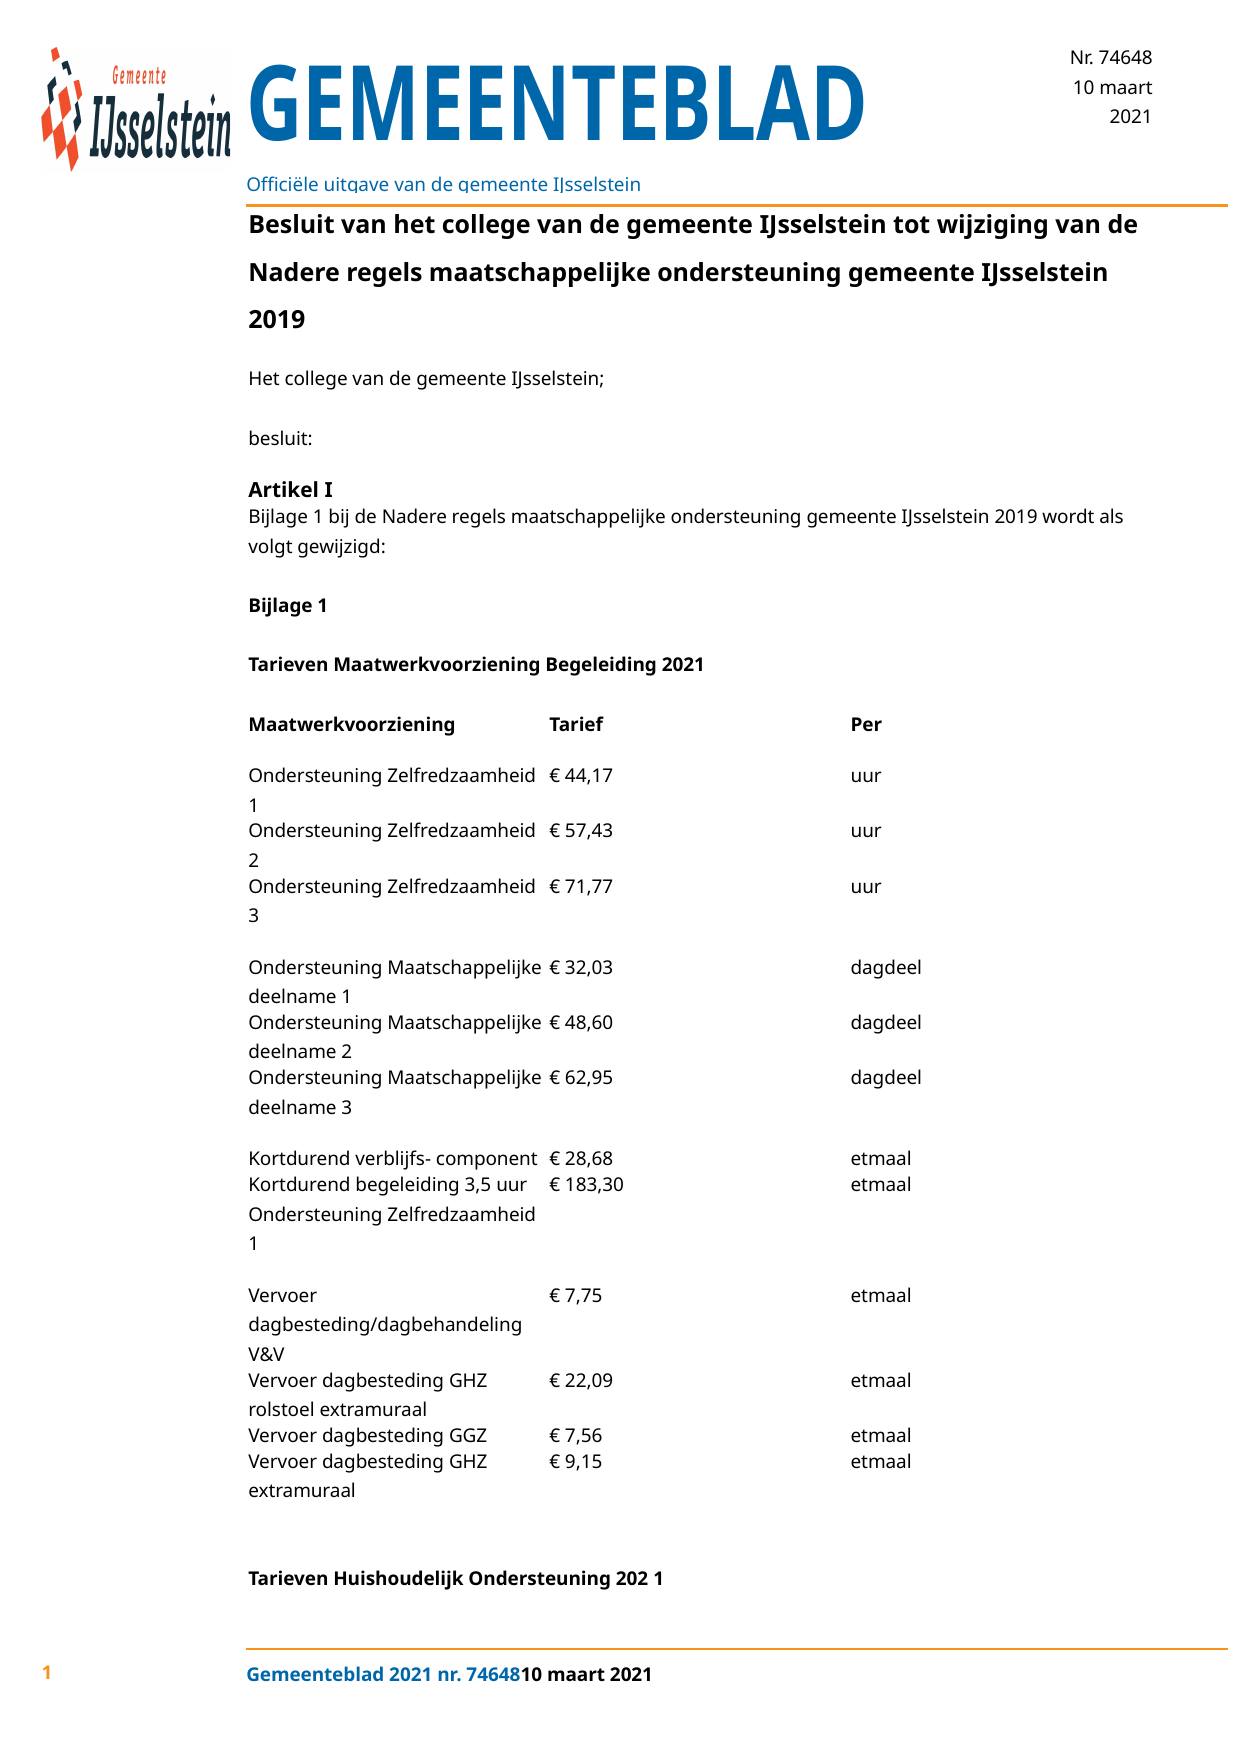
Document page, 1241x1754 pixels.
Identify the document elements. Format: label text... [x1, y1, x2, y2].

table_cell etmaal [850, 1171, 1152, 1256]
table_cell Kortdurend verblijfs- component [248, 1146, 549, 1171]
table_cell Vervoer dagbesteding GHZ extramuraal [248, 1448, 549, 1503]
text Het college van de gemeente IJsselstein; [248, 366, 1152, 391]
table_header Maatwerkvoorziening [248, 711, 549, 736]
text Tarieven Maatwerkvoorziening Begeleiding 2021 [248, 651, 1152, 677]
table_cell [850, 928, 1152, 954]
table_header Per [850, 711, 1152, 736]
table_cell dagdeel [850, 1009, 1152, 1064]
text Artikel I [248, 475, 1152, 503]
table_cell Ondersteuning Zelfredzaamheid 1 [248, 762, 549, 817]
table_cell € 48,60 [549, 1009, 850, 1064]
table_cell € 9,15 [549, 1448, 850, 1503]
text besluit: [248, 425, 1152, 450]
table_header Tarief [549, 711, 850, 736]
table_cell etmaal [850, 1282, 1152, 1367]
table_cell € 71,77 [549, 873, 850, 928]
table_cell [248, 928, 549, 954]
table_cell [549, 736, 850, 762]
table_cell € 22,09 [549, 1367, 850, 1422]
table_cell Kortdurend begeleiding 3,5 uur Ondersteuning Zelfredzaamheid 1 [248, 1171, 549, 1256]
table_cell € 28,68 [549, 1146, 850, 1171]
table_cell Ondersteuning Zelfredzaamheid 2 [248, 818, 549, 873]
table_cell € 62,95 [549, 1065, 850, 1120]
table_cell Ondersteuning Maatschappelijke deelname 2 [248, 1009, 549, 1064]
text Besluit van het college van de gemeente IJsselstein tot wijziging van de Nadere regels maatschappelijke ondersteuning gemeente IJsselstein 2019 [248, 207, 1152, 336]
table_cell dagdeel [850, 1065, 1152, 1120]
text Bijlage 1 bij de Nadere regels maatschappelijke ondersteuning gemeente IJsselstein 2019 wordt als volgt gewijzigd: [248, 503, 1152, 559]
table_cell [248, 1256, 549, 1282]
table_cell etmaal [850, 1448, 1152, 1503]
table_cell [549, 1256, 850, 1282]
table_cell € 57,43 [549, 818, 850, 873]
table_cell Ondersteuning Maatschappelijke deelname 1 [248, 954, 549, 1009]
table_cell Ondersteuning Maatschappelijke deelname 3 [248, 1065, 549, 1120]
table_cell Vervoer dagbesteding/dagbehandeling V&V [248, 1282, 549, 1367]
table_cell € 7,56 [549, 1422, 850, 1448]
text Tarieven Huishoudelijk Ondersteuning 202 1 [248, 1566, 1152, 1591]
table_cell etmaal [850, 1367, 1152, 1422]
table_cell € 183,30 [549, 1171, 850, 1256]
table_cell [850, 1256, 1152, 1282]
table_cell [248, 736, 549, 762]
picture [41, 47, 231, 172]
table_cell [850, 736, 1152, 762]
table_cell € 44,17 [549, 762, 850, 817]
table_cell € 32,03 [549, 954, 850, 1009]
table_cell [248, 1120, 549, 1146]
text Bijlage 1 [248, 592, 1152, 618]
table_cell [549, 928, 850, 954]
table_cell Ondersteuning Zelfredzaamheid 3 [248, 873, 549, 928]
table_cell Vervoer dagbesteding GHZ rolstoel extramuraal [248, 1367, 549, 1422]
table_cell Vervoer dagbesteding GGZ [248, 1422, 549, 1448]
table_cell etmaal [850, 1146, 1152, 1171]
table_cell dagdeel [850, 954, 1152, 1009]
table_cell etmaal [850, 1422, 1152, 1448]
table_cell [549, 1120, 850, 1146]
table_cell € 7,75 [549, 1282, 850, 1367]
table_cell uur [850, 873, 1152, 928]
table_cell uur [850, 762, 1152, 817]
table_cell uur [850, 818, 1152, 873]
table_cell [850, 1120, 1152, 1146]
